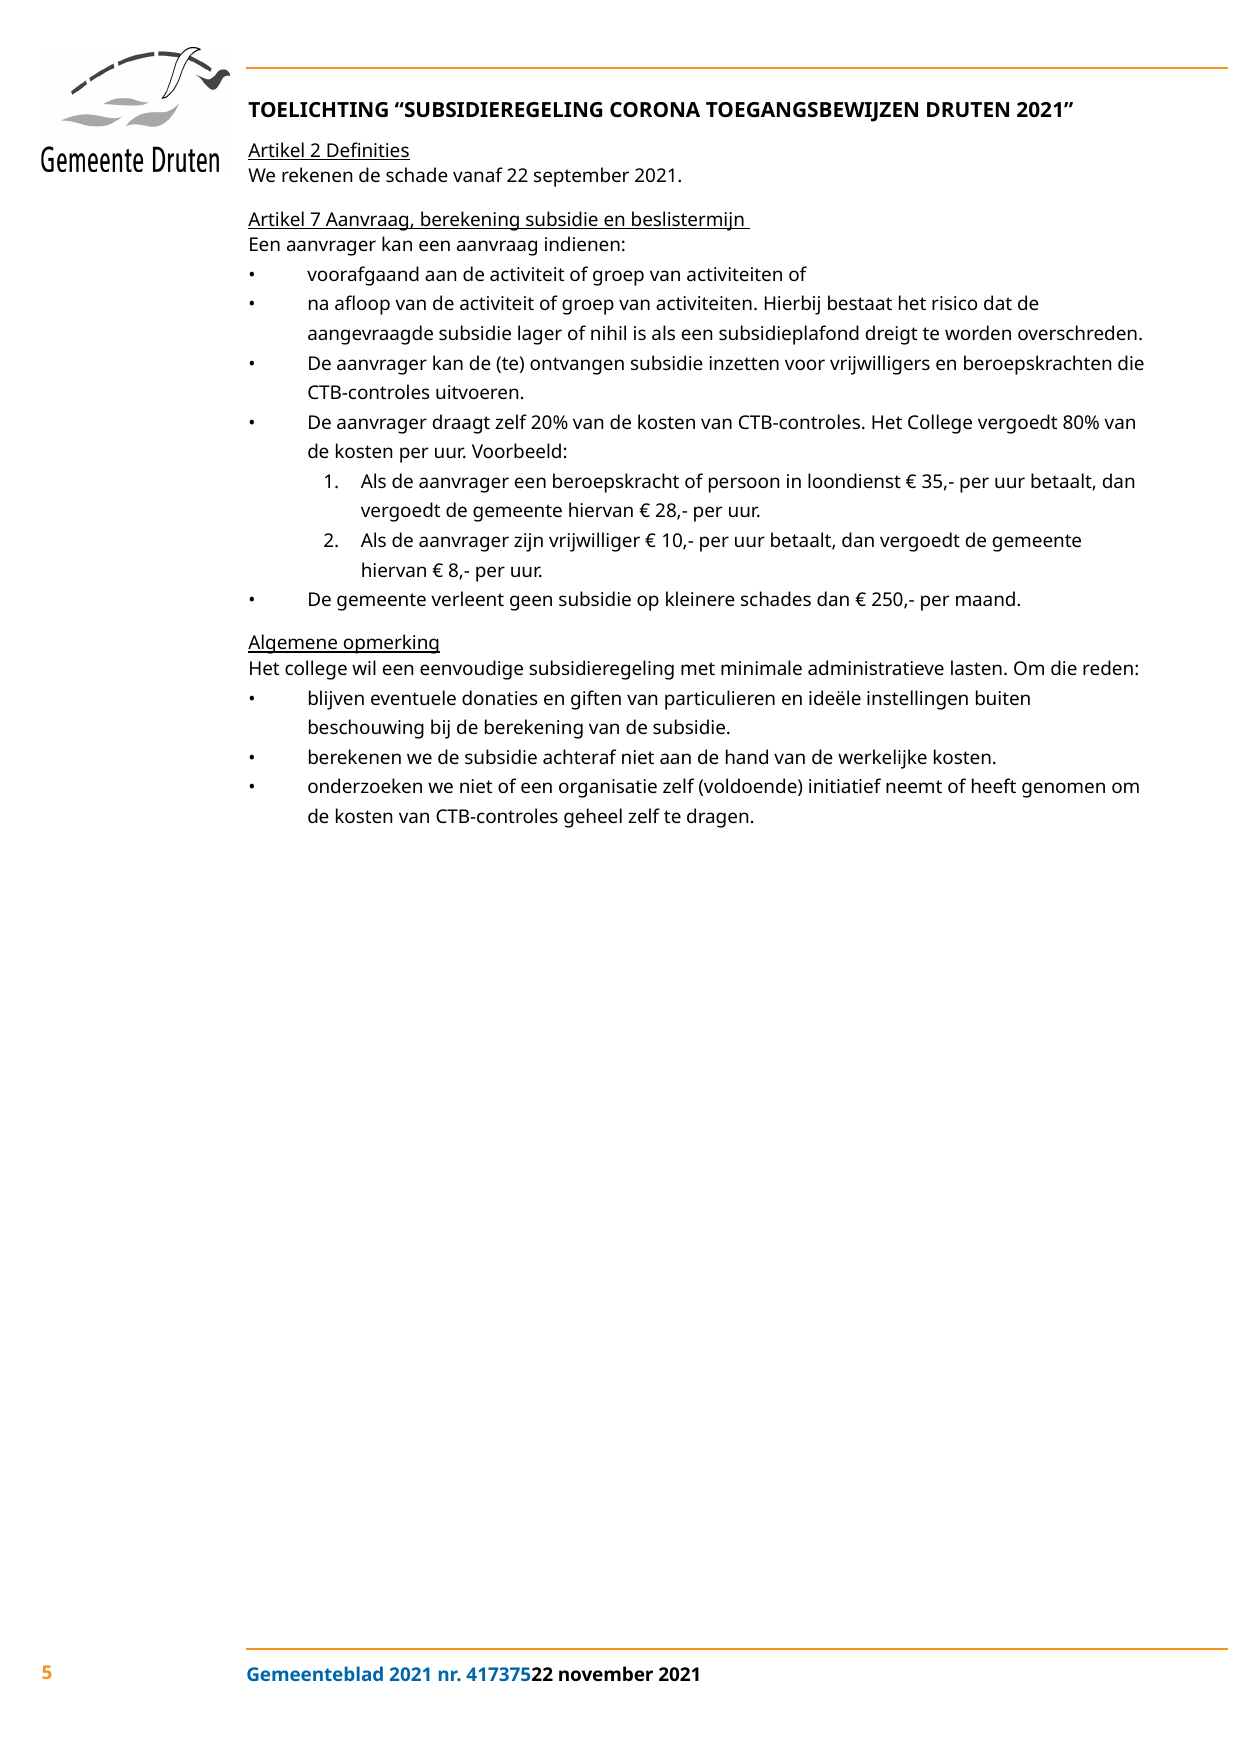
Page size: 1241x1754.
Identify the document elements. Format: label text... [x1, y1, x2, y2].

list De aanvrager kan de (te) ontvangen subsidie inzetten voor vrijwilligers en beroepskrachten die CTB-controles uitvoeren. [248, 350, 1152, 405]
text TOELICHTING “SUBSIDIEREGELING CORONA TOEGANGSBEWIJZEN DRUTEN 2021” [248, 95, 1152, 123]
list onderzoeken we niet of een organisatie zelf (voldoende) initiatief neemt of heeft genomen om de kosten van CTB-controles geheel zelf te dragen. [248, 774, 1152, 829]
list na afloop van de activiteit of groep van activiteiten. Hierbij bestaat het risico dat de aangevraagde subsidie lager of nihil is als een subsidieplafond dreigt te worden overschreden. [248, 291, 1152, 346]
text We rekenen de schade vanaf 22 september 2021. [248, 163, 1152, 188]
text Artikel 2 Definities [248, 137, 1152, 163]
text Algemene opmerking [248, 629, 1152, 655]
list De aanvrager draagt zelf 20% van de kosten van CTB-controles. Het College vergoedt 80% van de kosten per uur. Voorbeeld: [248, 409, 1152, 464]
list De gemeente verleent geen subsidie op kleinere schades dan € 250,- per maand. [248, 586, 1152, 612]
list voorafgaand aan de activiteit of groep van activiteiten of [248, 261, 1152, 287]
list blijven eventuele donaties en giften van particulieren en ideële instellingen buiten beschouwing bij de berekening van de subsidie. [248, 685, 1152, 740]
list Als de aanvrager zijn vrijwilliger € 10,- per uur betaalt, dan vergoedt de gemeente hiervan € 8,- per uur. [323, 527, 1152, 583]
text Artikel 7 Aanvraag, berekening subsidie en beslistermijn [248, 206, 1152, 231]
list berekenen we de subsidie achteraf niet aan de hand van de werkelijke kosten. [248, 744, 1152, 770]
list Als de aanvrager een beroepskracht of persoon in loondienst € 35,- per uur betaalt, dan vergoedt de gemeente hiervan € 28,- per uur. [323, 468, 1152, 523]
picture [41, 47, 231, 172]
text Het college wil een eenvoudige subsidieregeling met minimale administratieve lasten. Om die reden: [248, 655, 1152, 681]
text Een aanvrager kan een aanvraag indienen: [248, 231, 1152, 257]
